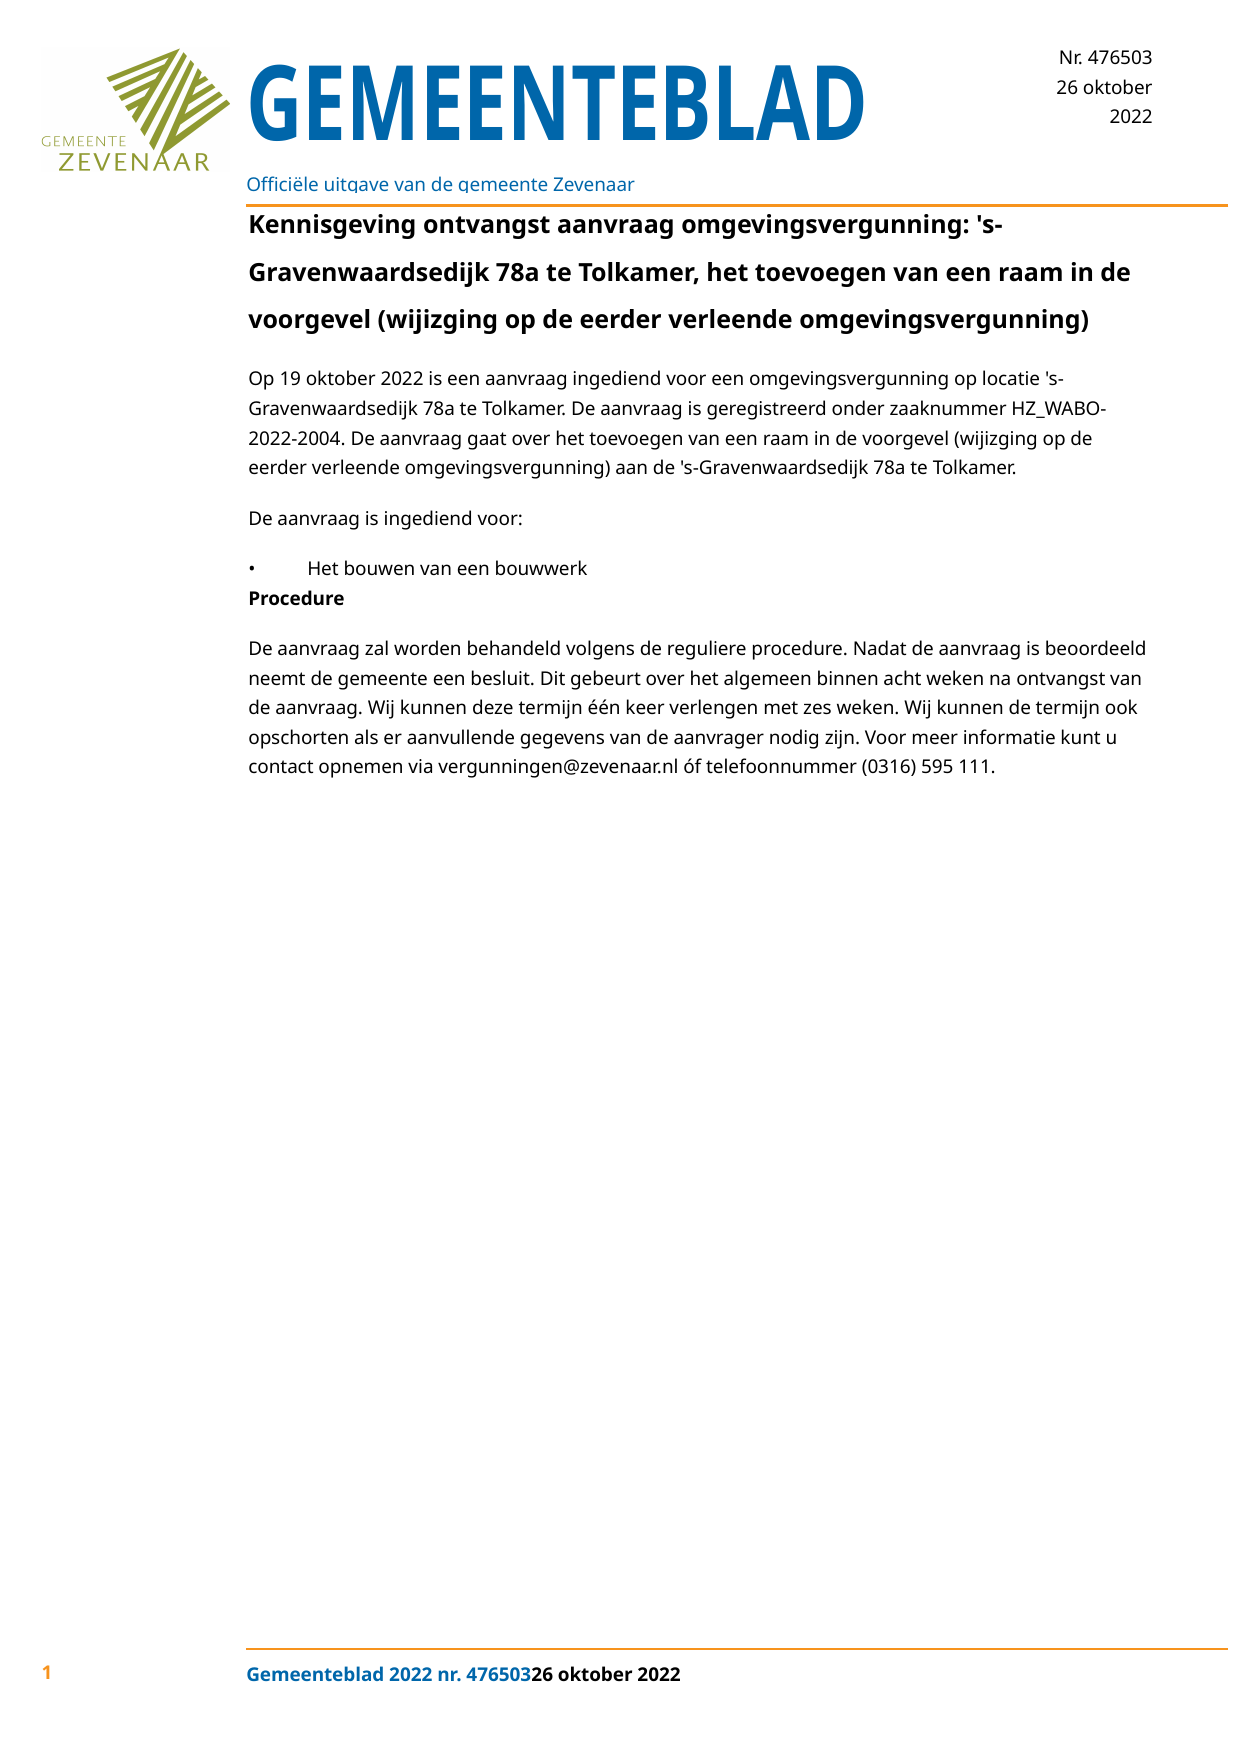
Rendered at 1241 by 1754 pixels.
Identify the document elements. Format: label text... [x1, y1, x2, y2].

text De aanvraag is ingediend voor: [248, 505, 1152, 530]
text Op 19 oktober 2022 is een aanvraag ingediend voor een omgevingsvergunning op locatie 's-Gravenwaardsedijk 78a te Tolkamer. De aanvraag is geregistreerd onder zaaknummer HZ_WABO-2022-2004. De aanvraag gaat over het toevoegen van een raam in de voorgevel (wijizging op de eerder verleende omgevingsvergunning) aan de 's-Gravenwaardsedijk 78a te Tolkamer. [248, 366, 1152, 480]
text De aanvraag zal worden behandeld volgens de reguliere procedure. Nadat de aanvraag is beoordeeld neemt de gemeente een besluit. Dit gebeurt over het algemeen binnen acht weken na ontvangst van de aanvraag. Wij kunnen deze termijn één keer verlengen met zes weken. Wij kunnen de termijn ook opschorten als er aanvullende gegevens van de aanvrager nodig zijn. Voor meer informatie kunt u contact opnemen via vergunningen@zevenaar.nl óf telefoonnummer (0316) 595 111. [248, 635, 1152, 779]
text Kennisgeving ontvangst aanvraag omgevingsvergunning: 's-Gravenwaardsedijk 78a te Tolkamer, het toevoegen van een raam in de voorgevel (wijizging op de eerder verleende omgevingsvergunning) [248, 207, 1152, 336]
picture [41, 47, 231, 172]
list Het bouwen van een bouwwerk [248, 555, 1152, 581]
text Procedure [248, 585, 1152, 610]
